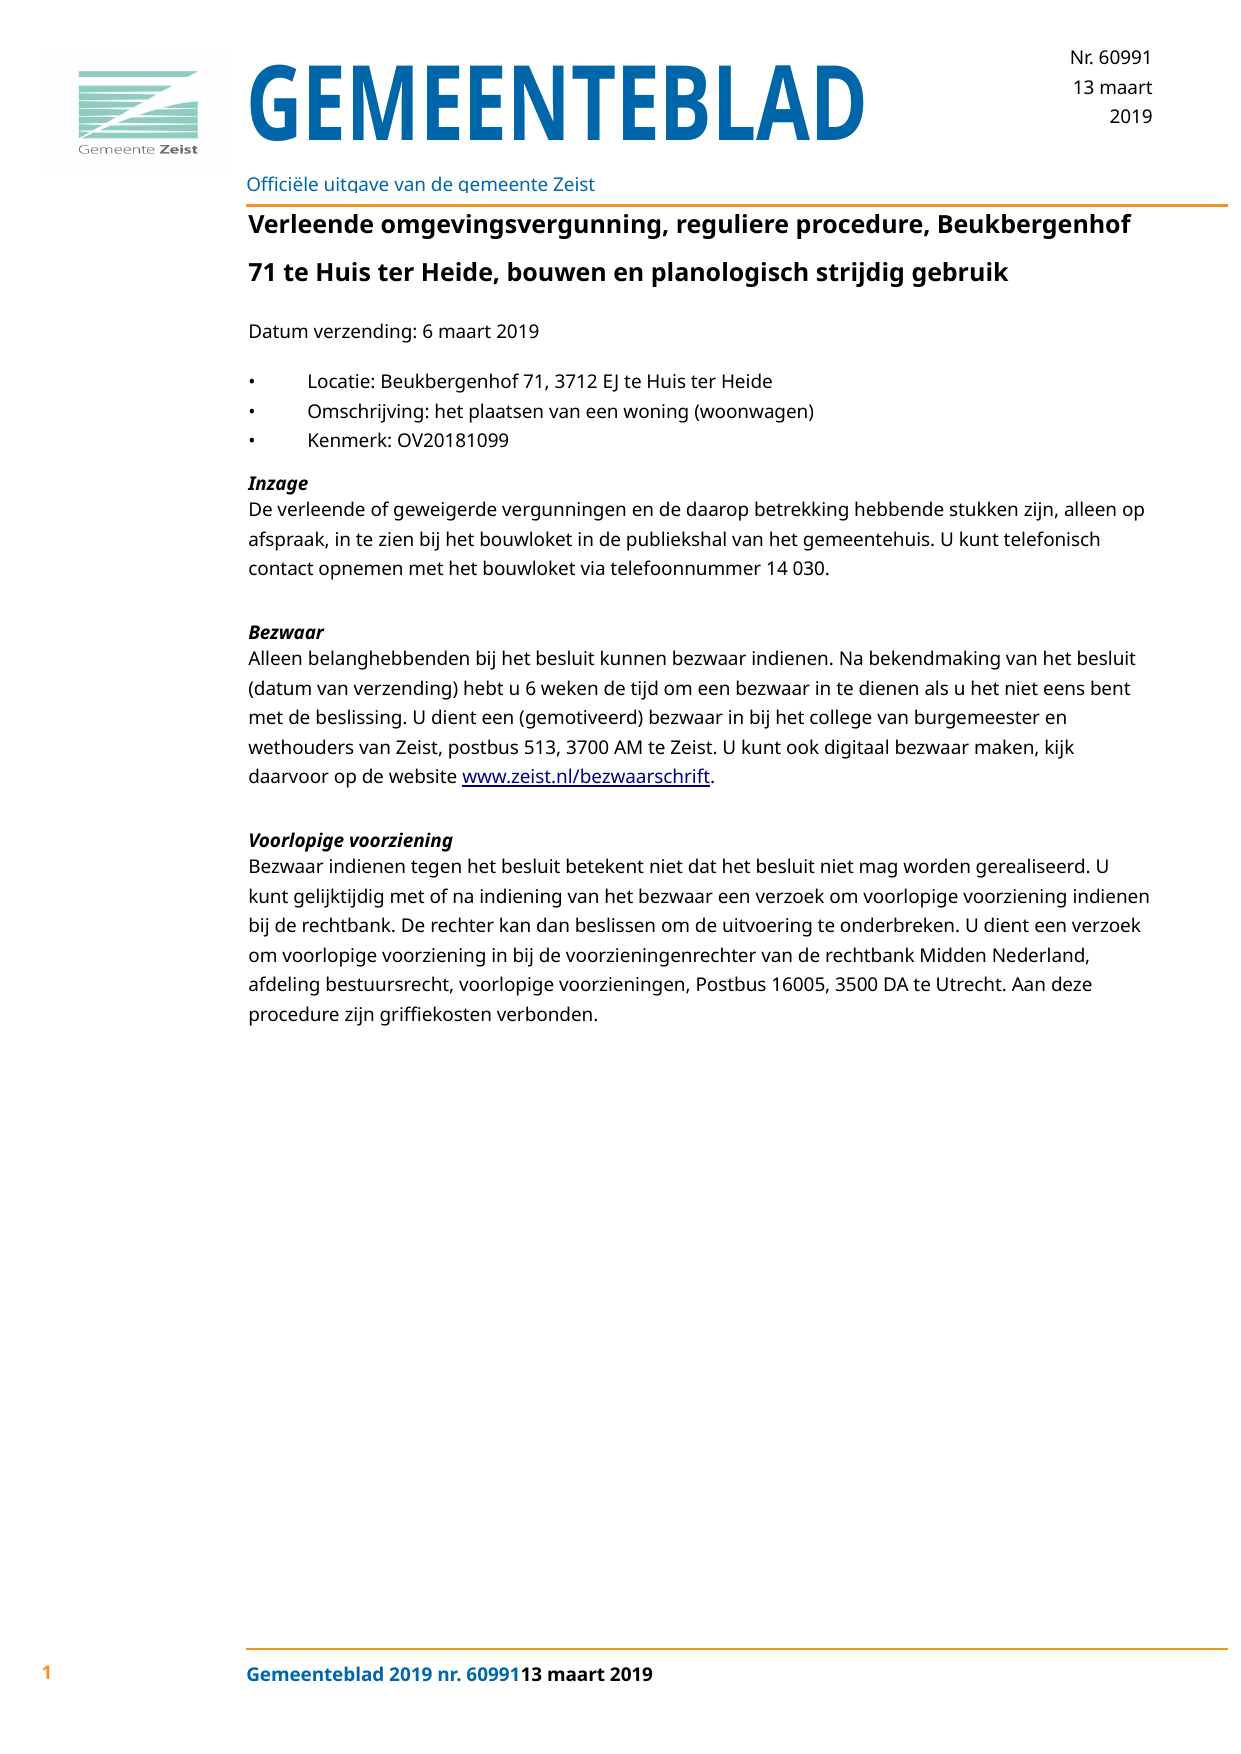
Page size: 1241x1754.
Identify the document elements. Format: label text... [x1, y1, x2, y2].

text Bezwaar [248, 619, 1152, 645]
picture [41, 47, 231, 172]
list Omschrijving: het plaatsen van een woning (woonwagen) [248, 398, 1152, 424]
list Kenmerk: OV20181099 [248, 427, 1152, 453]
text Bezwaar indienen tegen het besluit betekent niet dat het besluit niet mag worden gerealiseerd. U kunt gelijktijdig met of na indiening van het bezwaar een verzoek om voorlopige voorziening indienen bij de rechtbank. De rechter kan dan beslissen om de uitvoering te onderbreken. U dient een verzoek om voorlopige voorziening in bij de voorzieningenrechter van de rechtbank Midden Nederland, afdeling bestuursrecht, voorlopige voorzieningen, Postbus 16005, 3500 DA te Utrecht. Aan deze procedure zijn griffiekosten verbonden. [248, 853, 1152, 1027]
list Locatie: Beukbergenhof 71, 3712 EJ te Huis ter Heide [248, 368, 1152, 394]
text De verleende of geweigerde vergunningen en de daarop betrekking hebbende stukken zijn, alleen op afspraak, in te zien bij het bouwloket in de publiekshal van het gemeentehuis. U kunt telefonisch contact opnemen met het bouwloket via telefoonnummer 14 030. [248, 496, 1152, 581]
text Voorlopige voorziening [248, 827, 1152, 853]
text Alleen belanghebbenden bij het besluit kunnen bezwaar indienen. Na bekendmaking van het besluit (datum van verzending) hebt u 6 weken de tijd om een bezwaar in te dienen als u het niet eens bent met de beslissing. U dient een (gemotiveerd) bezwaar in bij het college van burgemeester en wethouders van Zeist, postbus 513, 3700 AM te Zeist. U kunt ook digitaal bezwaar maken, kijk daarvoor op de website www.zeist.nl/bezwaarschrift. [248, 645, 1152, 789]
text Verleende omgevingsvergunning, reguliere procedure, Beukbergenhof 71 te Huis ter Heide, bouwen en planologisch strijdig gebruik [248, 207, 1152, 288]
text Inzage [248, 471, 1152, 496]
text Datum verzending: 6 maart 2019 [248, 318, 1152, 344]
